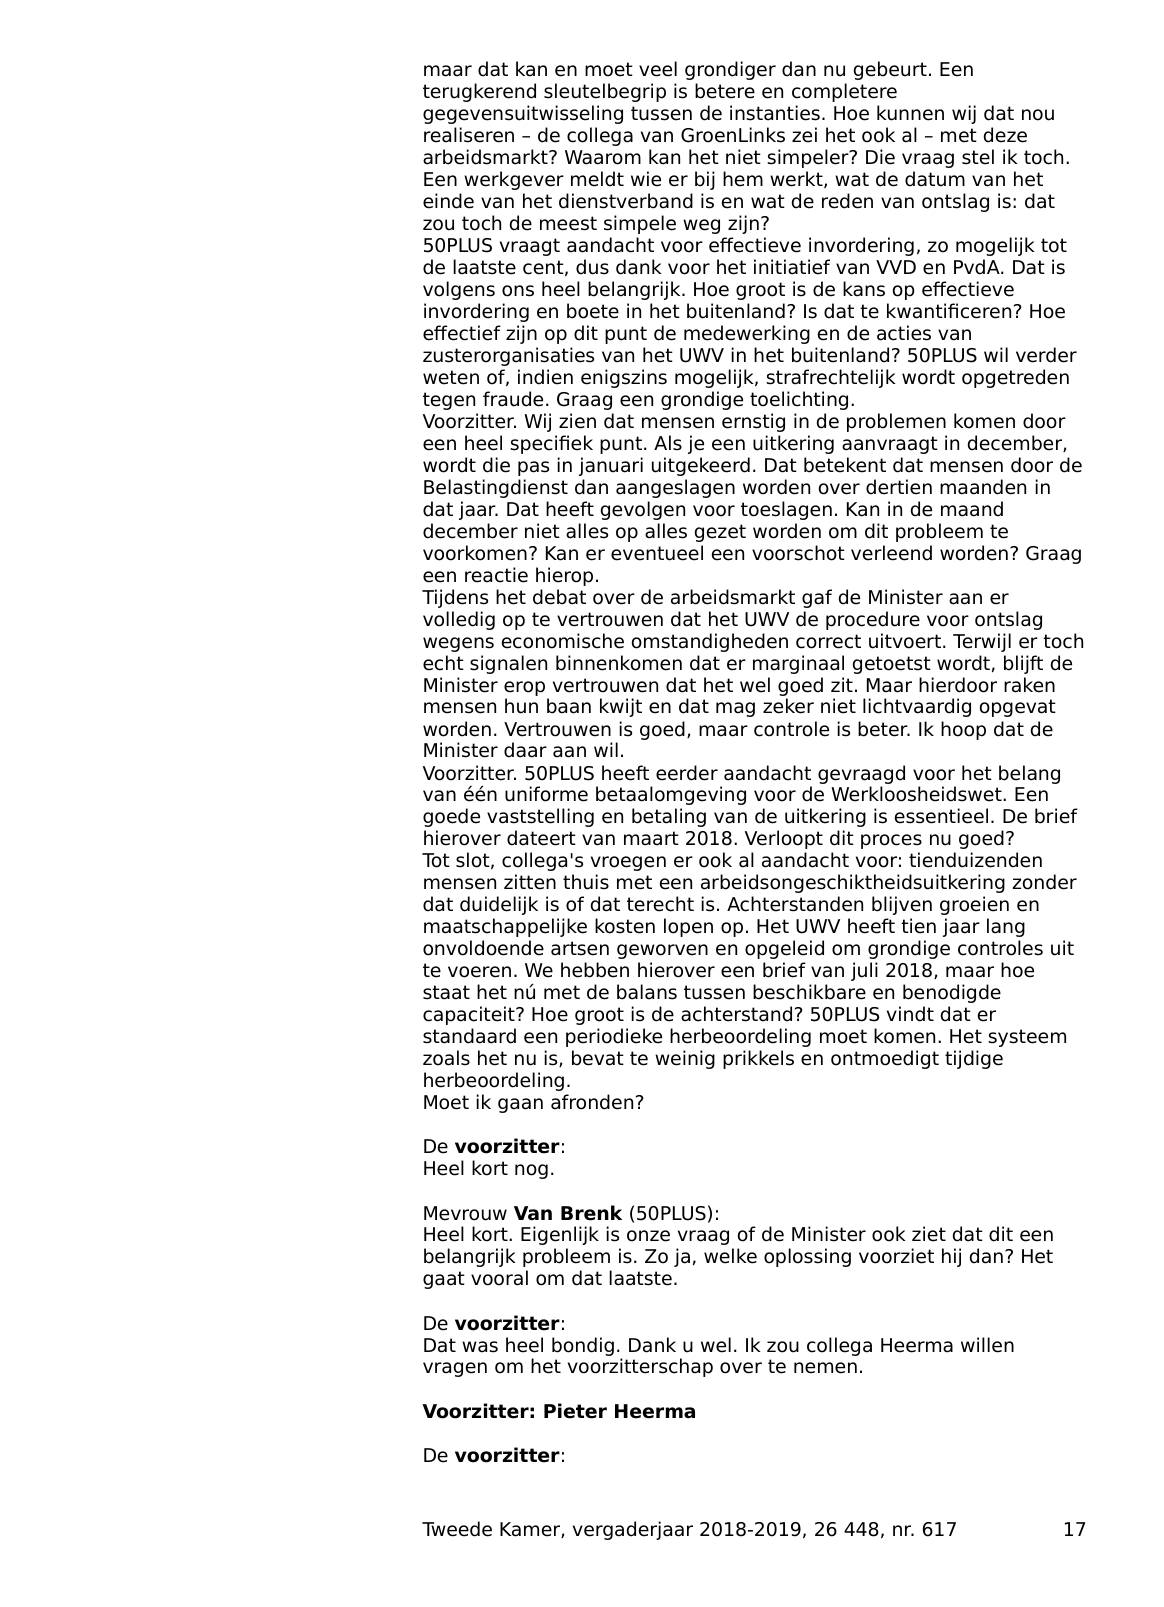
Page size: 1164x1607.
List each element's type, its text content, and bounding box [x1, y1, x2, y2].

text Mevrouw Van Brenk (50PLUS): [422, 1202, 1087, 1224]
text 50PLUS vraagt aandacht voor effectieve invordering, zo mogelijk tot de laatste cent, dus dank voor het initiatief van VVD en PvdA. Dat is volgens ons heel belangrijk. Hoe groot is de kans op effectieve invordering en boete in het buitenland? Is dat te kwantificeren? Hoe effectief zijn op dit punt de medewerking en de acties van zusterorganisaties van het UWV in het buitenland? 50PLUS wil verder weten of, indien enigszins mogelijk, strafrechtelijk wordt opgetreden tegen fraude. Graag een grondige toelichting. [422, 235, 1087, 411]
text De voorzitter: [422, 1312, 1087, 1334]
text maar dat kan en moet veel grondiger dan nu gebeurt. Een terugkerend sleutelbegrip is betere en completere gegevensuitwisseling tussen de instanties. Hoe kunnen wij dat nou realiseren – de collega van GroenLinks zei het ook al – met deze arbeidsmarkt? Waarom kan het niet simpeler? Die vraag stel ik toch. Een werkgever meldt wie er bij hem werkt, wat de datum van het einde van het dienstverband is en wat de reden van ontslag is: dat zou toch de meest simpele weg zijn? [422, 59, 1087, 235]
text Tijdens het debat over de arbeidsmarkt gaf de Minister aan er volledig op te vertrouwen dat het UWV de procedure voor ontslag wegens economische omstandigheden correct uitvoert. Terwijl er toch echt signalen binnenkomen dat er marginaal getoetst wordt, blijft de Minister erop vertrouwen dat het wel goed zit. Maar hierdoor raken mensen hun baan kwijt en dat mag zeker niet lichtvaardig opgevat worden. Vertrouwen is goed, maar controle is beter. Ik hoop dat de Minister daar aan wil. [422, 587, 1087, 762]
subtitle Voorzitter: Pieter Heerma [422, 1401, 1087, 1423]
text De voorzitter: [422, 1136, 1087, 1158]
text Dat was heel bondig. Dank u wel. Ik zou collega Heerma willen vragen om het voorzitterschap over te nemen. [422, 1334, 1087, 1378]
text Heel kort. Eigenlijk is onze vraag of de Minister ook ziet dat dit een belangrijk probleem is. Zo ja, welke oplossing voorziet hij dan? Het gaat vooral om dat laatste. [422, 1224, 1087, 1290]
text De voorzitter: [422, 1445, 1087, 1467]
text Voorzitter. 50PLUS heeft eerder aandacht gevraagd voor het belang van één uniforme betaalomgeving voor de Werkloosheidswet. Een goede vaststelling en betaling van de uitkering is essentieel. De brief hierover dateert van maart 2018. Verloopt dit proces nu goed? [422, 762, 1087, 850]
text Tot slot, collega's vroegen er ook al aandacht voor: tienduizenden mensen zitten thuis met een arbeidsongeschiktheidsuitkering zonder dat duidelijk is of dat terecht is. Achterstanden blijven groeien en maatschappelijke kosten lopen op. Het UWV heeft tien jaar lang onvoldoende artsen geworven en opgeleid om grondige controles uit te voeren. We hebben hierover een brief van juli 2018, maar hoe staat het nú met de balans tussen beschikbare en benodigde capaciteit? Hoe groot is de achterstand? 50PLUS vindt dat er standaard een periodieke herbeoordeling moet komen. Het systeem zoals het nu is, bevat te weinig prikkels en ontmoedigt tijdige herbeoordeling. [422, 850, 1087, 1092]
text Voorzitter. Wij zien dat mensen ernstig in de problemen komen door een heel specifiek punt. Als je een uitkering aanvraagt in december, wordt die pas in januari uitgekeerd. Dat betekent dat mensen door de Belastingdienst dan aangeslagen worden over dertien maanden in dat jaar. Dat heeft gevolgen voor toeslagen. Kan in de maand december niet alles op alles gezet worden om dit probleem te voorkomen? Kan er eventueel een voorschot verleend worden? Graag een reactie hierop. [422, 411, 1087, 587]
text Heel kort nog. [422, 1158, 1087, 1180]
text Moet ik gaan afronden? [422, 1092, 1087, 1114]
